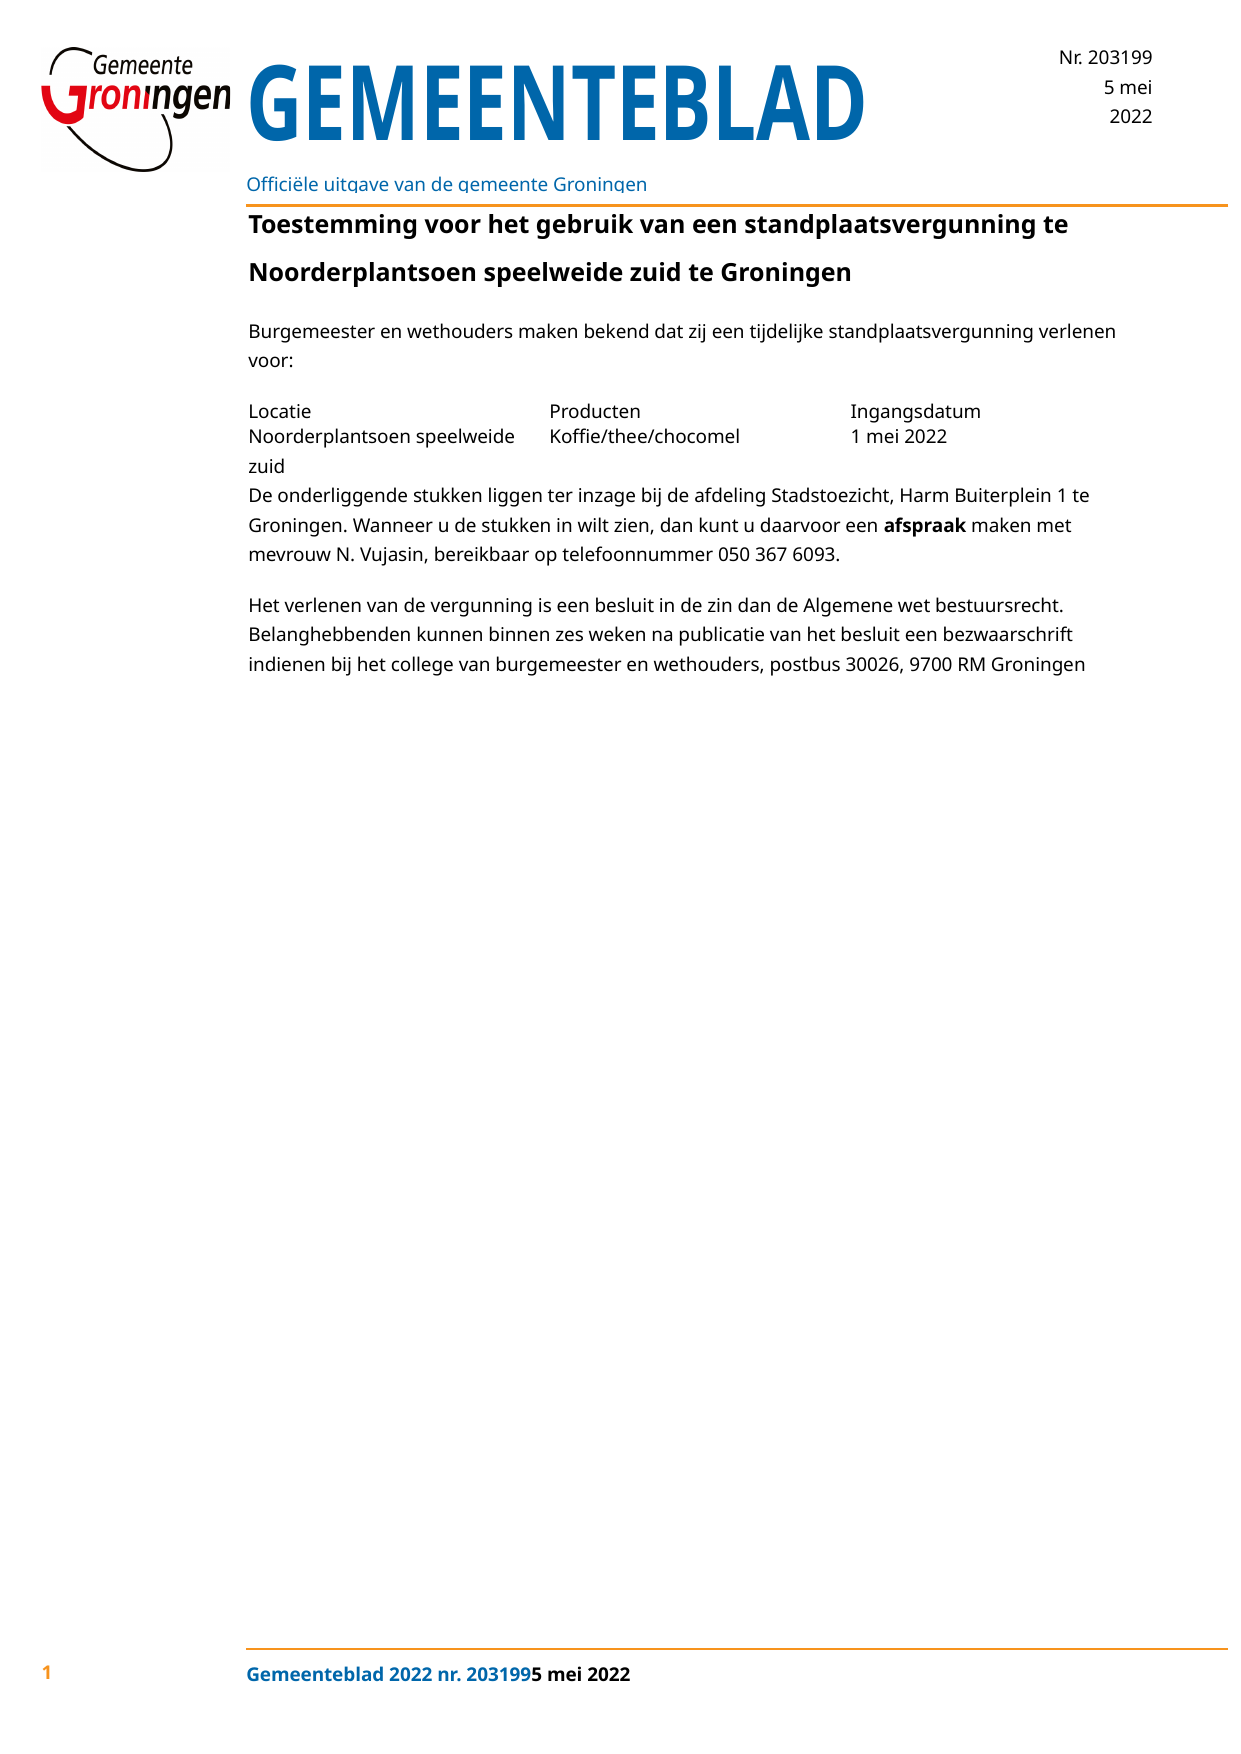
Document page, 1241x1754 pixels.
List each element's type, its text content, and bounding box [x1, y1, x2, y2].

table_header Locatie [248, 398, 549, 424]
table_header Ingangsdatum [850, 398, 1152, 424]
picture [41, 47, 231, 172]
table_cell Noorderplantsoen speelweide zuid [248, 424, 549, 479]
text Burgemeester en wethouders maken bekend dat zij een tijdelijke standplaatsvergunning verlenen voor: [248, 318, 1152, 373]
table_header Producten [549, 398, 850, 424]
table_cell Koffie/thee/chocomel [549, 424, 850, 479]
text Het verlenen van de vergunning is een besluit in de zin dan de Algemene wet bestuursrecht. Belanghebbenden kunnen binnen zes weken na publicatie van het besluit een bezwaarschrift indienen bij het college van burgemeester en wethouders, postbus 30026, 9700 RM Groningen [248, 592, 1152, 677]
text De onderliggende stukken liggen ter inzage bij de afdeling Stadstoezicht, Harm Buiterplein 1 te Groningen. Wanneer u de stukken in wilt zien, dan kunt u daarvoor een afspraak maken met mevrouw N. Vujasin, bereikbaar op telefoonnummer 050 367 6093. [248, 482, 1152, 567]
text Toestemming voor het gebruik van een standplaatsvergunning te Noorderplantsoen speelweide zuid te Groningen [248, 207, 1152, 288]
table_cell 1 mei 2022 [850, 424, 1152, 479]
